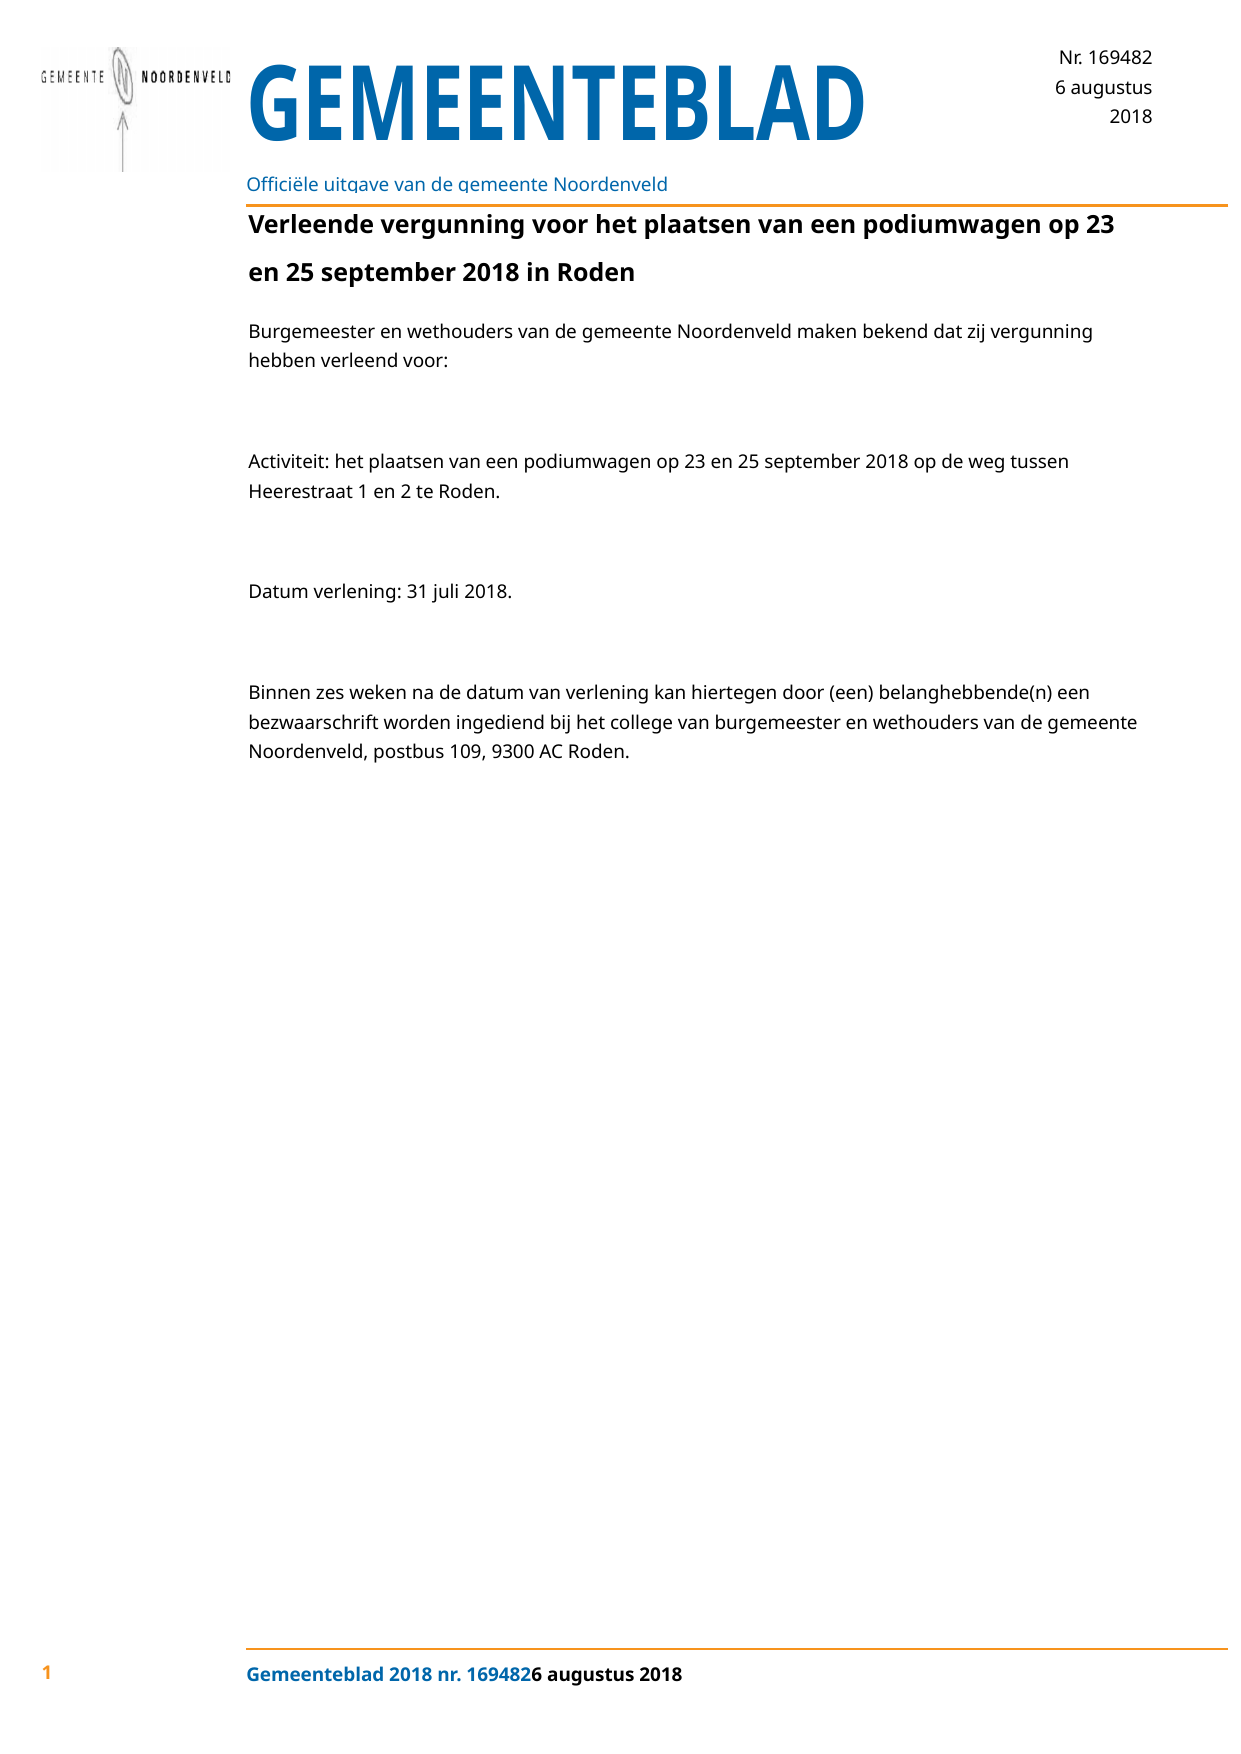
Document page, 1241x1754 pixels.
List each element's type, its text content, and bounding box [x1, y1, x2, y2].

text Burgemeester en wethouders van de gemeente Noordenveld maken bekend dat zij vergunning hebben verleend voor: [248, 318, 1152, 373]
picture [41, 47, 231, 172]
text Verleende vergunning voor het plaatsen van een podiumwagen op 23 en 25 september 2018 in Roden [248, 207, 1152, 288]
text Datum verlening: 31 juli 2018. [248, 579, 1152, 604]
text Binnen zes weken na de datum van verlening kan hiertegen door (een) belanghebbende(n) een bezwaarschrift worden ingediend bij het college van burgemeester en wethouders van de gemeente Noordenveld, postbus 109, 9300 AC Roden. [248, 679, 1152, 764]
text Activiteit: het plaatsen van een podiumwagen op 23 en 25 september 2018 op de weg tussen Heerestraat 1 en 2 te Roden. [248, 448, 1152, 504]
